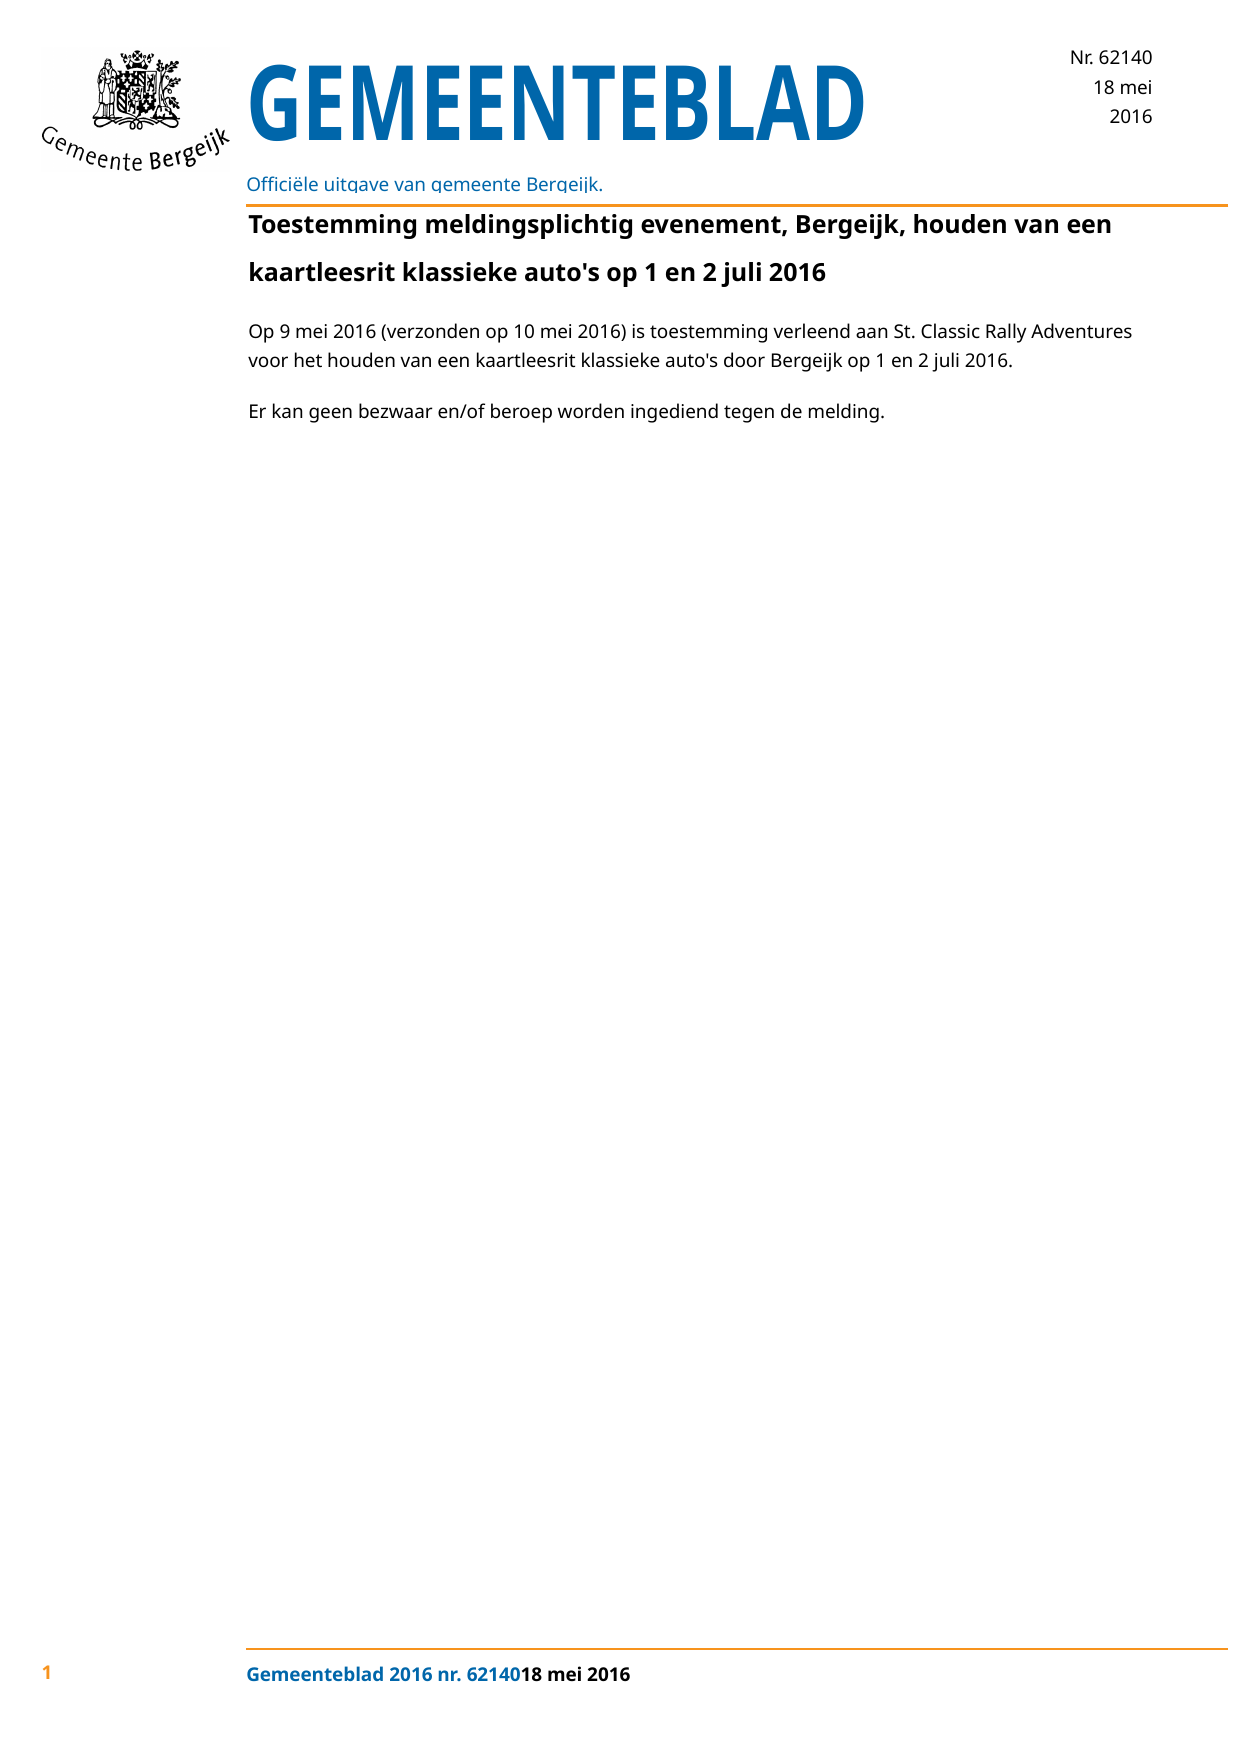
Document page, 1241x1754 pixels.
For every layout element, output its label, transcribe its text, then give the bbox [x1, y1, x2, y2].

text Op 9 mei 2016 (verzonden op 10 mei 2016) is toestemming verleend aan St. Classic Rally Adventures voor het houden van een kaartleesrit klassieke auto's door Bergeijk op 1 en 2 juli 2016. [248, 318, 1152, 373]
text Er kan geen bezwaar en/of beroep worden ingediend tegen de melding. [248, 398, 1152, 424]
picture [41, 47, 231, 172]
text Toestemming meldingsplichtig evenement, Bergeijk, houden van een kaartleesrit klassieke auto's op 1 en 2 juli 2016 [248, 207, 1152, 288]
